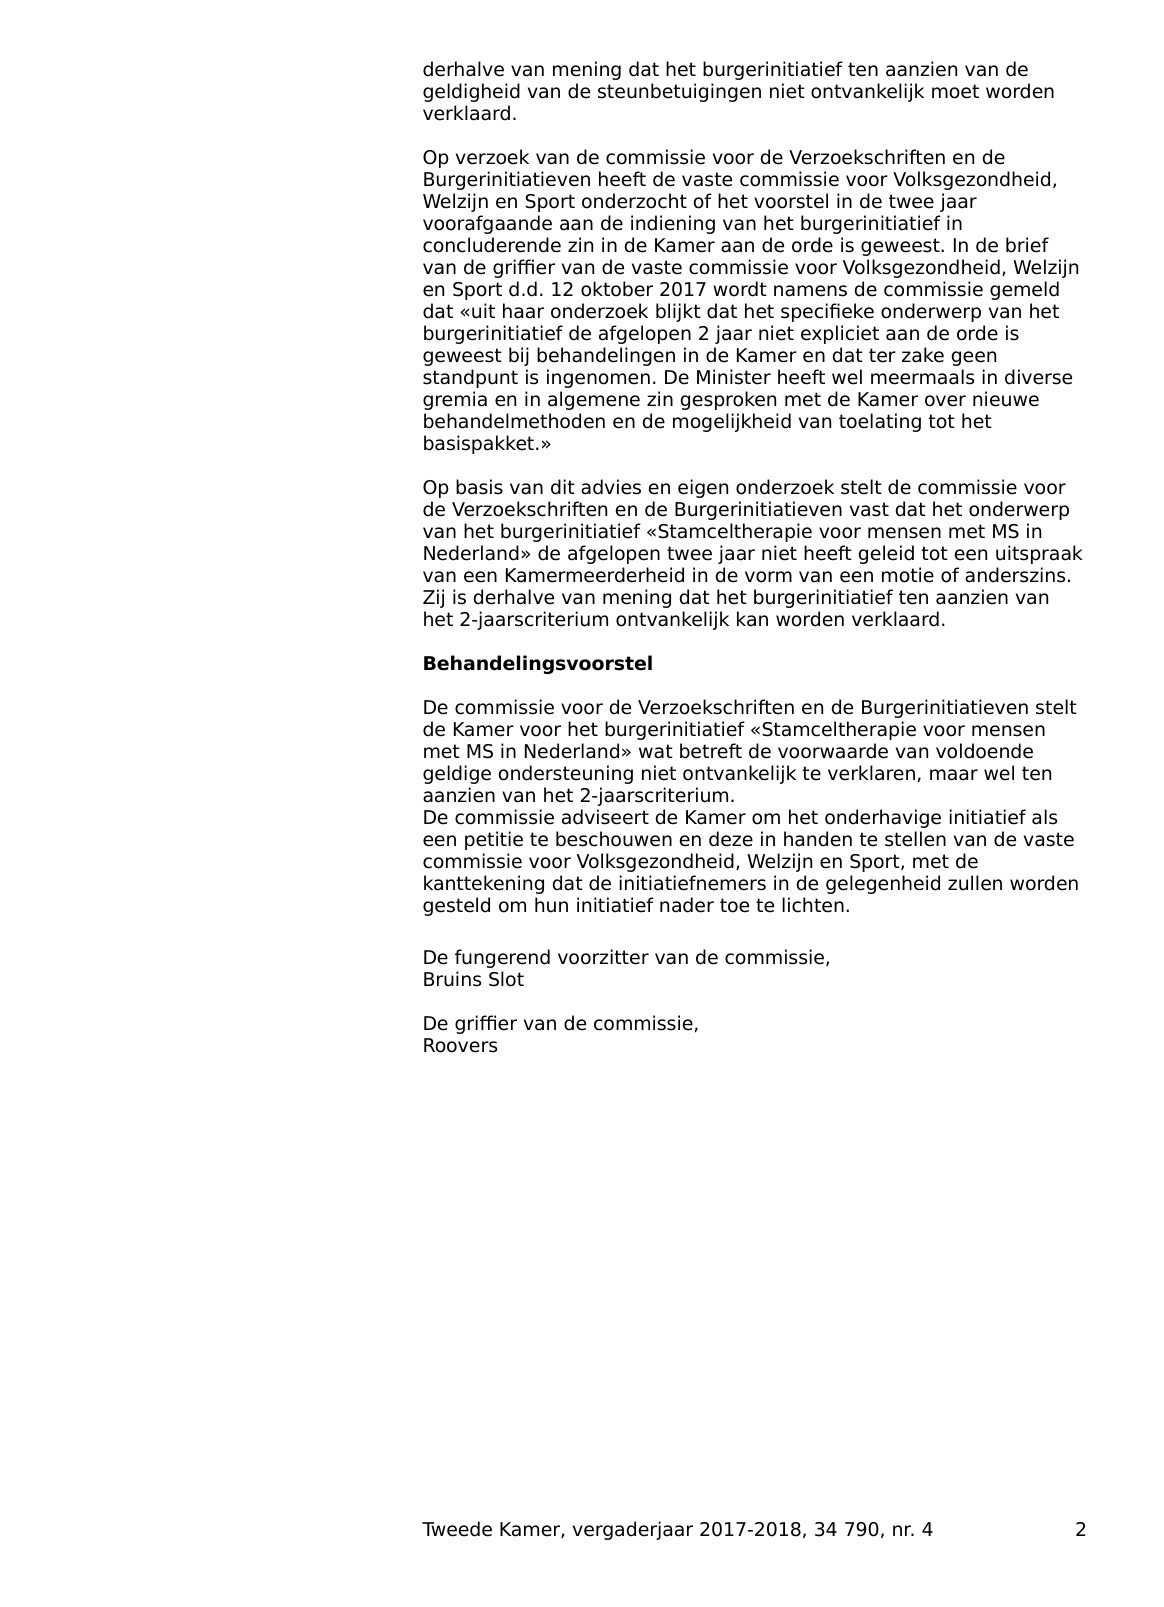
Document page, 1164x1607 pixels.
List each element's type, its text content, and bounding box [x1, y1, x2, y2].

text De fungerend voorzitter van de commissie, Bruins Slot [422, 947, 1087, 991]
text Op basis van dit advies en eigen onderzoek stelt de commissie voor de Verzoekschriften en de Burgerinitiatieven vast dat het onderwerp van het burgerinitiatief «Stamceltherapie voor mensen met MS in Nederland» de afgelopen twee jaar niet heeft geleid tot een uitspraak van een Kamermeerderheid in de vorm van een motie of anderszins. Zij is derhalve van mening dat het burgerinitiatief ten aanzien van het 2-jaarscriterium ontvankelijk kan worden verklaard. [422, 477, 1087, 631]
text Op verzoek van de commissie voor de Verzoekschriften en de Burgerinitiatieven heeft de vaste commissie voor Volksgezondheid, Welzijn en Sport onderzocht of het voorstel in de twee jaar voorafgaande aan de indiening van het burgerinitiatief in concluderende zin in de Kamer aan de orde is geweest. In de brief van de griffier van de vaste commissie voor Volksgezondheid, Welzijn en Sport d.d. 12 oktober 2017 wordt namens de commissie gemeld dat «uit haar onderzoek blijkt dat het specifieke onderwerp van het burgerinitiatief de afgelopen 2 jaar niet expliciet aan de orde is geweest bij behandelingen in de Kamer en dat ter zake geen standpunt is ingenomen. De Minister heeft wel meermaals in diverse gremia en in algemene zin gesproken met de Kamer over nieuwe behandelmethoden en de mogelijkheid van toelating tot het basispakket.» [422, 147, 1087, 455]
text De griffier van de commissie, Roovers [422, 1013, 1087, 1057]
text De commissie adviseert de Kamer om het onderhavige initiatief als een petitie te beschouwen en deze in handen te stellen van de vaste commissie voor Volksgezondheid, Welzijn en Sport, met de kanttekening dat de initiatiefnemers in de gelegenheid zullen worden gesteld om hun initiatief nader toe te lichten. [422, 807, 1087, 917]
subtitle Behandelingsvoorstel [422, 653, 1087, 675]
text derhalve van mening dat het burgerinitiatief ten aanzien van de geldigheid van de steunbetuigingen niet ontvankelijk moet worden verklaard. [422, 59, 1087, 125]
text De commissie voor de Verzoekschriften en de Burgerinitiatieven stelt de Kamer voor het burgerinitiatief «Stamceltherapie voor mensen met MS in Nederland» wat betreft de voorwaarde van voldoende geldige ondersteuning niet ontvankelijk te verklaren, maar wel ten aanzien van het 2-jaarscriterium. [422, 697, 1087, 807]
